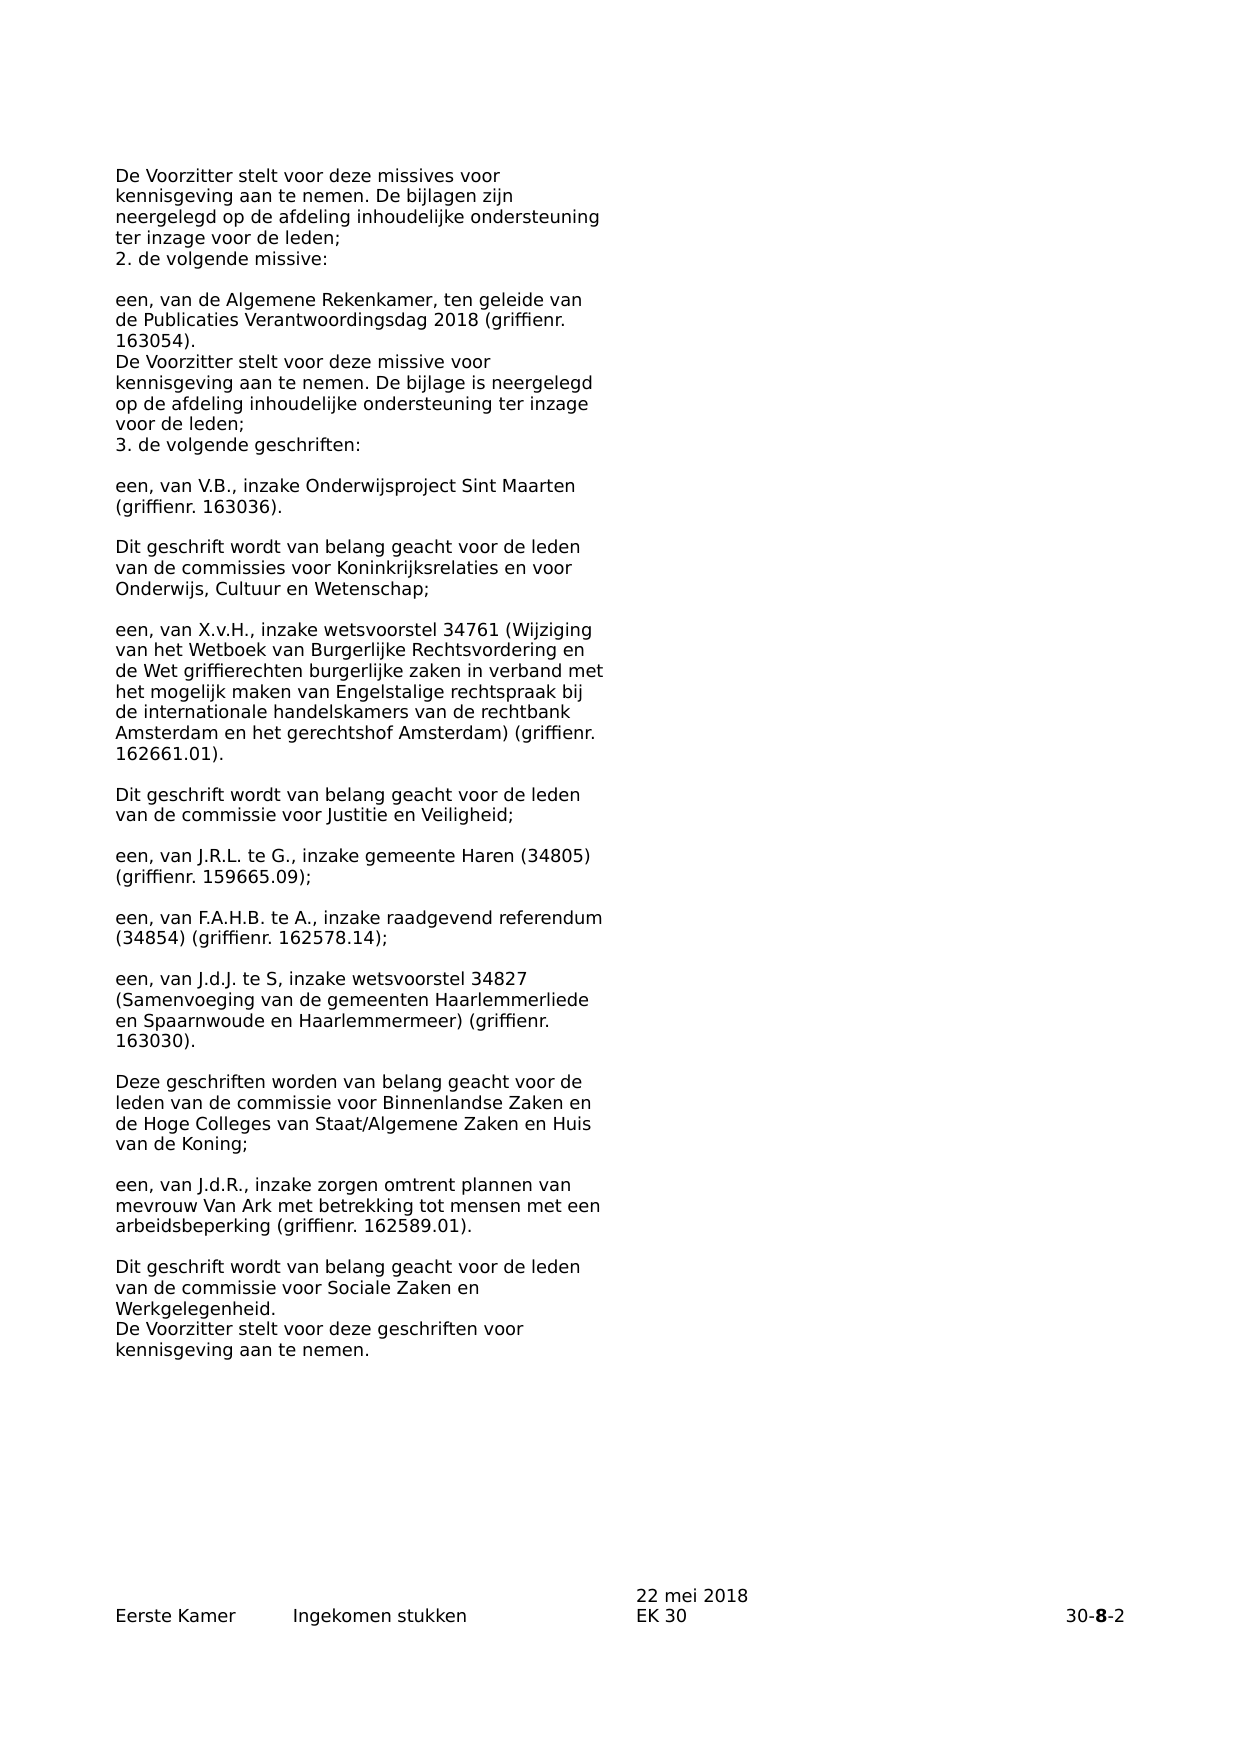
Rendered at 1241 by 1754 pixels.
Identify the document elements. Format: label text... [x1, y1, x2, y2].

text Deze geschriften worden van belang geacht voor de leden van de commissie voor Binnenlandse Zaken en de Hoge Colleges van Staat/Algemene Zaken en Huis van de Koning; [115, 1072, 605, 1155]
text De Voorzitter stelt voor deze missives voor kennisgeving aan te nemen. De bijlagen zijn neergelegd op de afdeling inhoudelijke ondersteuning ter inzage voor de leden; [115, 165, 605, 249]
text een, van V.B., inzake Onderwijsproject Sint Maarten (griffienr. 163036). [115, 476, 605, 517]
text Dit geschrift wordt van belang geacht voor de leden van de commissie voor Justitie en Veiligheid; [115, 784, 605, 826]
text een, van J.d.J. te S, inzake wetsvoorstel 34827 (Samenvoeging van de gemeenten Haarlemmerliede en Spaarnwoude en Haarlemmermeer) (griffienr. 163030). [115, 969, 605, 1052]
text Dit geschrift wordt van belang geacht voor de leden van de commissies voor Koninkrijksrelaties en voor Onderwijs, Cultuur en Wetenschap; [115, 537, 605, 599]
text een, van F.A.H.B. te A., inzake raadgevend referendum (34854) (griffienr. 162578.14); [115, 907, 605, 949]
text 3. de volgende geschriften: [115, 435, 605, 456]
text een, van J.R.L. te G., inzake gemeente Haren (34805) (griffienr. 159665.09); [115, 846, 605, 887]
text De Voorzitter stelt voor deze missive voor kennisgeving aan te nemen. De bijlage is neergelegd op de afdeling inhoudelijke ondersteuning ter inzage voor de leden; [115, 352, 605, 435]
text De Voorzitter stelt voor deze geschriften voor kennisgeving aan te nemen. [115, 1319, 605, 1361]
text een, van de Algemene Rekenkamer, ten geleide van de Publicaties Verantwoordingsdag 2018 (griffienr. 163054). [115, 289, 605, 352]
text Dit geschrift wordt van belang geacht voor de leden van de commissie voor Sociale Zaken en Werkgelegenheid. [115, 1257, 605, 1319]
text een, van X.v.H., inzake wetsvoorstel 34761 (Wijziging van het Wetboek van Burgerlijke Rechtsvordering en de Wet griffierechten burgerlijke zaken in verband met het mogelijk maken van Engelstalige rechtspraak bij de internationale handelskamers van de rechtbank Amsterdam en het gerechtshof Amsterdam) (griffienr. 162661.01). [115, 619, 605, 764]
text een, van J.d.R., inzake zorgen omtrent plannen van mevrouw Van Ark met betrekking tot mensen met een arbeidsbeperking (griffienr. 162589.01). [115, 1175, 605, 1237]
text 2. de volgende missive: [115, 249, 605, 269]
